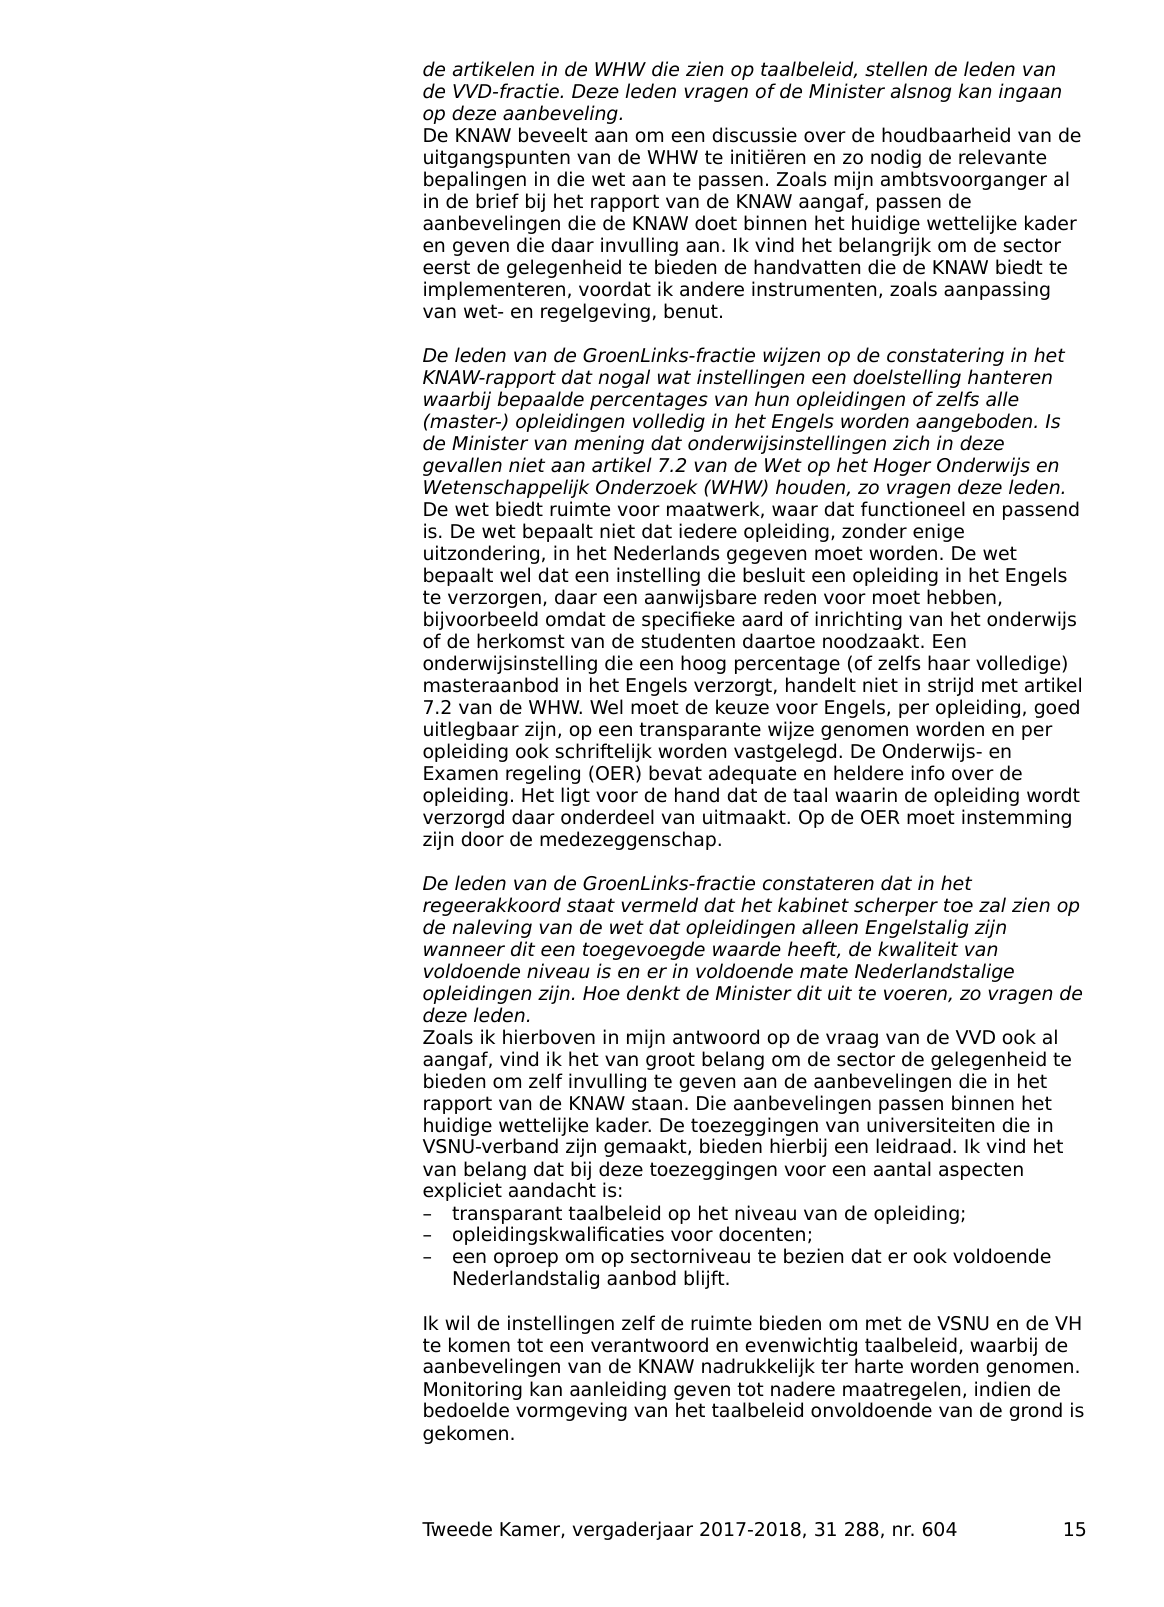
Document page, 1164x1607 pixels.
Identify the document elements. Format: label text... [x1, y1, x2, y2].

text Zoals ik hierboven in mijn antwoord op de vraag van de VVD ook al aangaf, vind ik het van groot belang om de sector de gelegenheid te bieden om zelf invulling te geven aan de aanbevelingen die in het rapport van de KNAW staan. Die aanbevelingen passen binnen het huidige wettelijke kader. De toezeggingen van universiteiten die in VSNU-verband zijn gemaakt, bieden hierbij een leidraad. Ik vind het van belang dat bij deze toezeggingen voor een aantal aspecten expliciet aandacht is: [422, 1027, 1087, 1202]
text De leden van de GroenLinks-fractie wijzen op de constatering in het KNAW-rapport dat nogal wat instellingen een doelstelling hanteren waarbij bepaalde percentages van hun opleidingen of zelfs alle (master-) opleidingen volledig in het Engels worden aangeboden. Is de Minister van mening dat onderwijsinstellingen zich in deze gevallen niet aan artikel 7.2 van de Wet op het Hoger Onderwijs en Wetenschappelijk Onderzoek (WHW) houden, zo vragen deze leden. [422, 345, 1087, 499]
text – transparant taalbeleid op het niveau van de opleiding; [422, 1202, 1087, 1224]
text De KNAW beveelt aan om een discussie over de houdbaarheid van de uitgangspunten van de WHW te initiëren en zo nodig de relevante bepalingen in die wet aan te passen. Zoals mijn ambtsvoorganger al in de brief bij het rapport van de KNAW aangaf, passen de aanbevelingen die de KNAW doet binnen het huidige wettelijke kader en geven die daar invulling aan. Ik vind het belangrijk om de sector eerst de gelegenheid te bieden de handvatten die de KNAW biedt te implementeren, voordat ik andere instrumenten, zoals aanpassing van wet- en regelgeving, benut. [422, 125, 1087, 323]
text de artikelen in de WHW die zien op taalbeleid, stellen de leden van de VVD-fractie. Deze leden vragen of de Minister alsnog kan ingaan op deze aanbeveling. [422, 59, 1087, 125]
text De wet biedt ruimte voor maatwerk, waar dat functioneel en passend is. De wet bepaalt niet dat iedere opleiding, zonder enige uitzondering, in het Nederlands gegeven moet worden. De wet bepaalt wel dat een instelling die besluit een opleiding in het Engels te verzorgen, daar een aanwijsbare reden voor moet hebben, bijvoorbeeld omdat de specifieke aard of inrichting van het onderwijs of de herkomst van de studenten daartoe noodzaakt. Een onderwijsinstelling die een hoog percentage (of zelfs haar volledige) masteraanbod in het Engels verzorgt, handelt niet in strijd met artikel 7.2 van de WHW. Wel moet de keuze voor Engels, per opleiding, goed uitlegbaar zijn, op een transparante wijze genomen worden en per opleiding ook schriftelijk worden vastgelegd. De Onderwijs- en Examen regeling (OER) bevat adequate en heldere info over de opleiding. Het ligt voor de hand dat de taal waarin de opleiding wordt verzorgd daar onderdeel van uitmaakt. Op de OER moet instemming zijn door de medezeggenschap. [422, 499, 1087, 851]
text De leden van de GroenLinks-fractie constateren dat in het regeerakkoord staat vermeld dat het kabinet scherper toe zal zien op de naleving van de wet dat opleidingen alleen Engelstalig zijn wanneer dit een toegevoegde waarde heeft, de kwaliteit van voldoende niveau is en er in voldoende mate Nederlandstalige opleidingen zijn. Hoe denkt de Minister dit uit te voeren, zo vragen de deze leden. [422, 873, 1087, 1027]
text – opleidingskwalificaties voor docenten; [422, 1224, 1087, 1246]
text – een oproep om op sectorniveau te bezien dat er ook voldoende Nederlandstalig aanbod blijft. [422, 1246, 1087, 1290]
text Ik wil de instellingen zelf de ruimte bieden om met de VSNU en de VH te komen tot een verantwoord en evenwichtig taalbeleid, waarbij de aanbevelingen van de KNAW nadrukkelijk ter harte worden genomen. Monitoring kan aanleiding geven tot nadere maatregelen, indien de bedoelde vormgeving van het taalbeleid onvoldoende van de grond is gekomen. [422, 1312, 1087, 1444]
